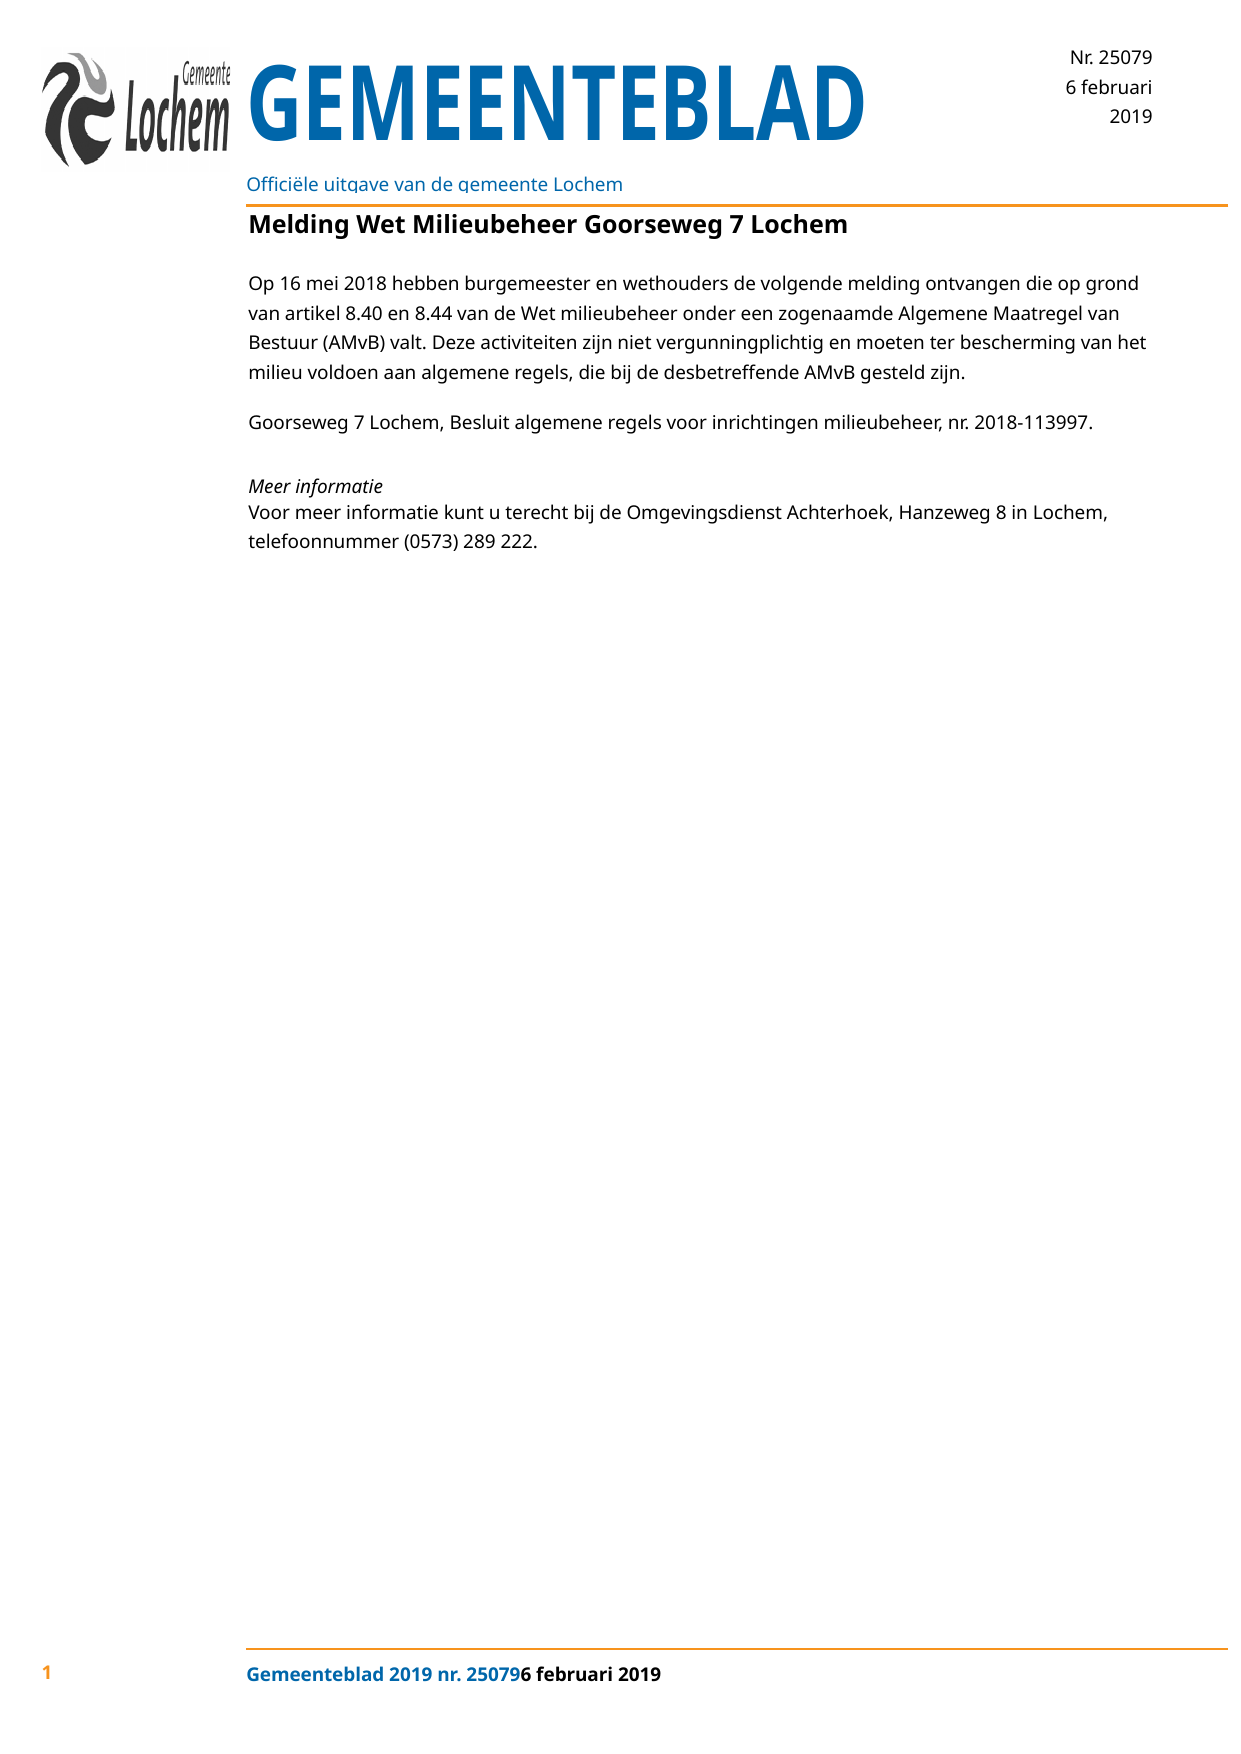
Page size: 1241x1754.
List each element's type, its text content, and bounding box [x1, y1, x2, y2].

text Goorseweg 7 Lochem, Besluit algemene regels voor inrichtingen milieubeheer, nr. 2018-113997. [248, 409, 1152, 435]
text Meer informatie [248, 473, 1152, 499]
text Melding Wet Milieubeheer Goorseweg 7 Lochem [248, 207, 1152, 241]
text Op 16 mei 2018 hebben burgemeester en wethouders de volgende melding ontvangen die op grond van artikel 8.40 en 8.44 van de Wet milieubeheer onder een zogenaamde Algemene Maatregel van Bestuur (AMvB) valt. Deze activiteiten zijn niet vergunningplichtig en moeten ter bescherming van het milieu voldoen aan algemene regels, die bij de desbetreffende AMvB gesteld zijn. [248, 270, 1152, 385]
text Voor meer informatie kunt u terecht bij de Omgevingsdienst Achterhoek, Hanzeweg 8 in Lochem, telefoonnummer (0573) 289 222. [248, 499, 1152, 554]
picture [41, 47, 231, 172]
